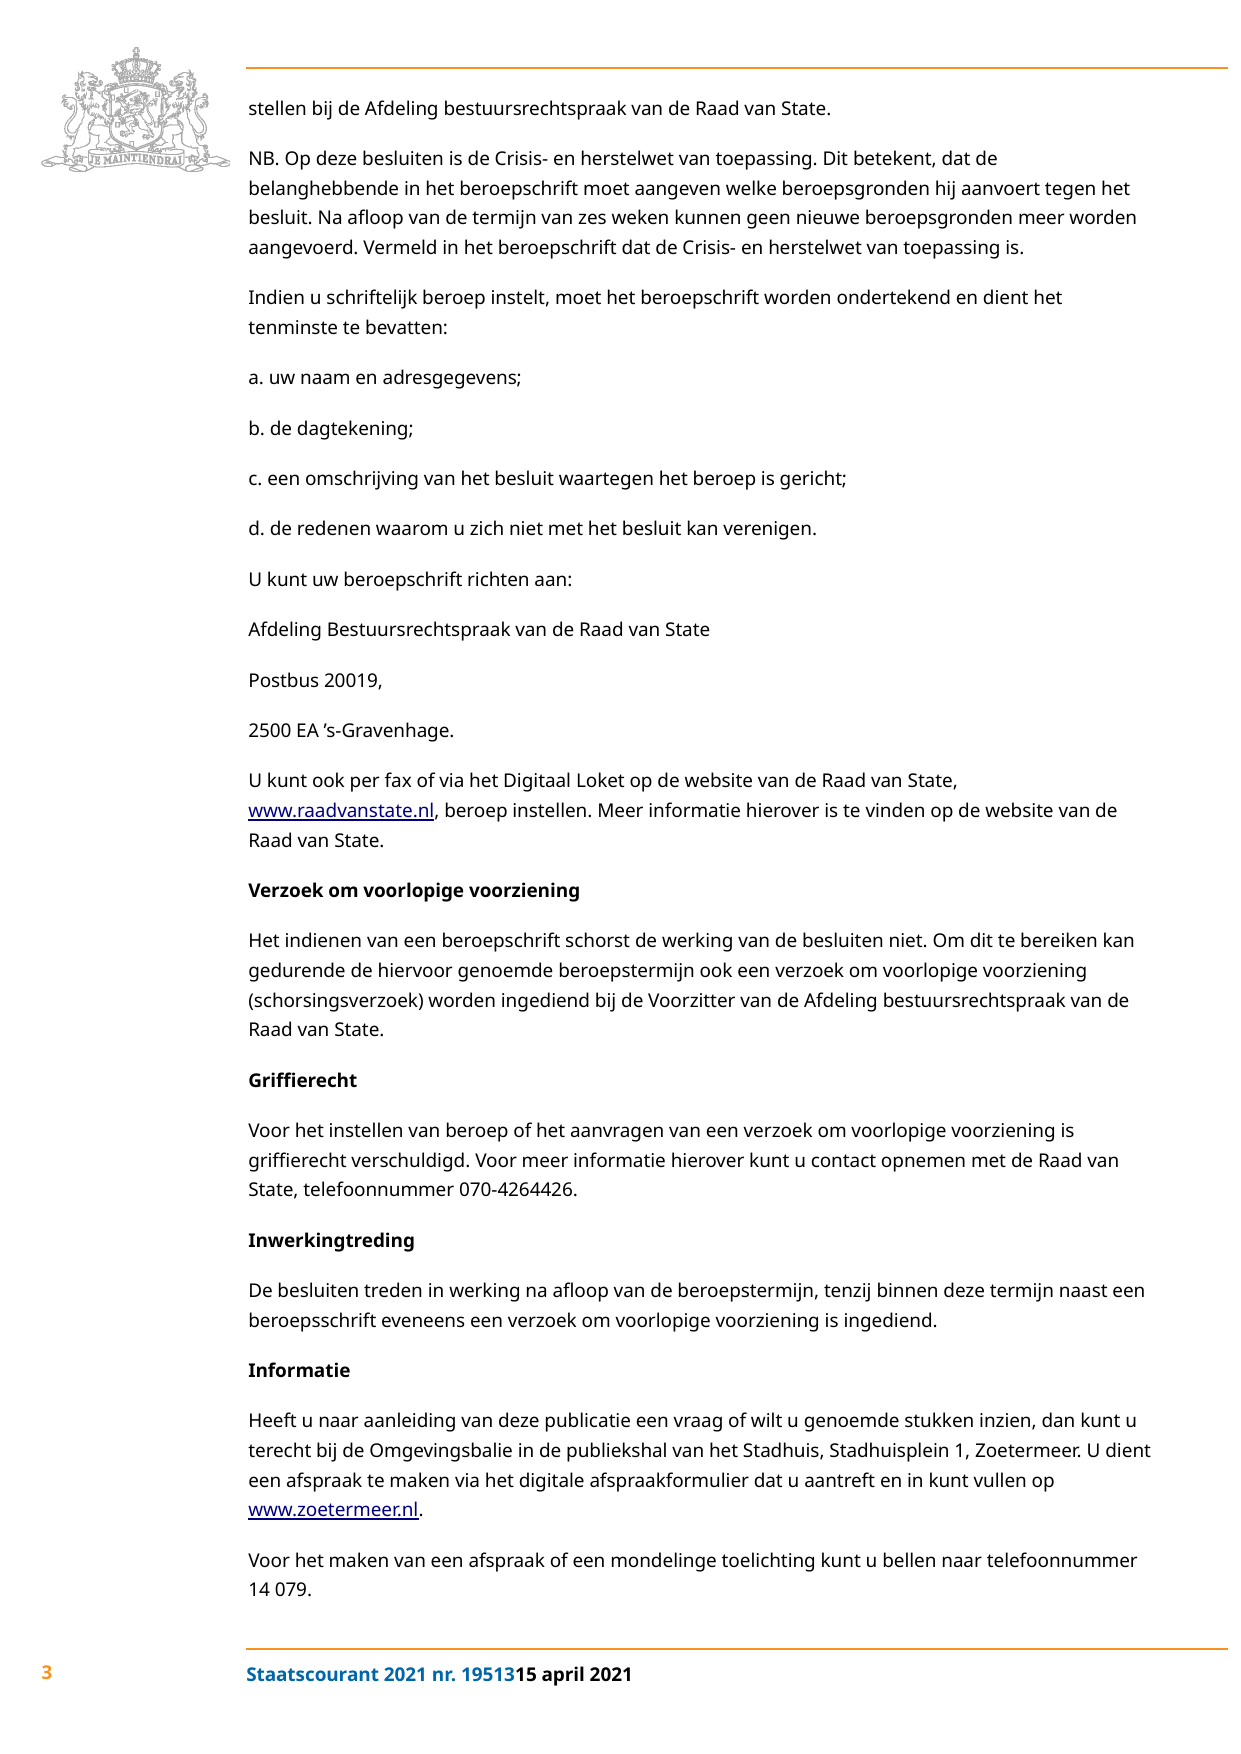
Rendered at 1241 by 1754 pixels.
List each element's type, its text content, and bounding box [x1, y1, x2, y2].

picture [41, 47, 231, 172]
text U kunt ook per fax of via het Digitaal Loket op de website van de Raad van State, www.raadvanstate.nl, beroep instellen. Meer informatie hierover is te vinden op de website van de Raad van State. [248, 768, 1152, 853]
text NB. Op deze besluiten is de Crisis- en herstelwet van toepassing. Dit betekent, dat de belanghebbende in het beroepschrift moet aangeven welke beroepsgronden hij aanvoert tegen het besluit. Na afloop van de termijn van zes weken kunnen geen nieuwe beroepsgronden meer worden aangevoerd. Vermeld in het beroepschrift dat de Crisis- en herstelwet van toepassing is. [248, 145, 1152, 260]
text Informatie [248, 1357, 1152, 1383]
text Griffierecht [248, 1067, 1152, 1093]
text Heeft u naar aanleiding van deze publicatie een vraag of wilt u genoemde stukken inzien, dan kunt u terecht bij de Omgevingsbalie in de publiekshal van het Stadhuis, Stadhuisplein 1, Zoetermeer. U dient een afspraak te maken via het digitale afspraakformulier dat u aantreft en in kunt vullen op www.zoetermeer.nl. [248, 1408, 1152, 1522]
text U kunt uw beroepschrift richten aan: [248, 566, 1152, 592]
text Het indienen van een beroepschrift schorst de werking van de besluiten niet. Om dit te bereiken kan gedurende de hiervoor genoemde beroepstermijn ook een verzoek om voorlopige voorziening (schorsingsverzoek) worden ingediend bij de Voorzitter van de Afdeling bestuursrechtspraak van de Raad van State. [248, 928, 1152, 1042]
text Voor het instellen van beroep of het aanvragen van een verzoek om voorlopige voorziening is griffierecht verschuldigd. Voor meer informatie hierover kunt u contact opnemen met de Raad van State, telefoonnummer 070-4264426. [248, 1117, 1152, 1202]
text stellen bij de Afdeling bestuursrechtspraak van de Raad van State. [248, 95, 1152, 121]
text Verzoek om voorlopige voorziening [248, 877, 1152, 903]
text d. de redenen waarom u zich niet met het besluit kan verenigen. [248, 516, 1152, 541]
text De besluiten treden in werking na afloop van de beroepstermijn, tenzij binnen deze termijn naast een beroepsschrift eveneens een verzoek om voorlopige voorziening is ingediend. [248, 1277, 1152, 1333]
text Afdeling Bestuursrechtspraak van de Raad van State [248, 616, 1152, 642]
text 2500 EA ’s-Gravenhage. [248, 717, 1152, 743]
text Voor het maken van een afspraak of een mondelinge toelichting kunt u bellen naar telefoonnummer 14 079. [248, 1547, 1152, 1602]
text Postbus 20019, [248, 667, 1152, 693]
text b. de dagtekening; [248, 415, 1152, 441]
text c. een omschrijving van het besluit waartegen het beroep is gericht; [248, 465, 1152, 491]
text Inwerkingtreding [248, 1227, 1152, 1253]
text a. uw naam en adresgegevens; [248, 364, 1152, 390]
text Indien u schriftelijk beroep instelt, moet het beroepschrift worden ondertekend en dient het tenminste te bevatten: [248, 284, 1152, 340]
